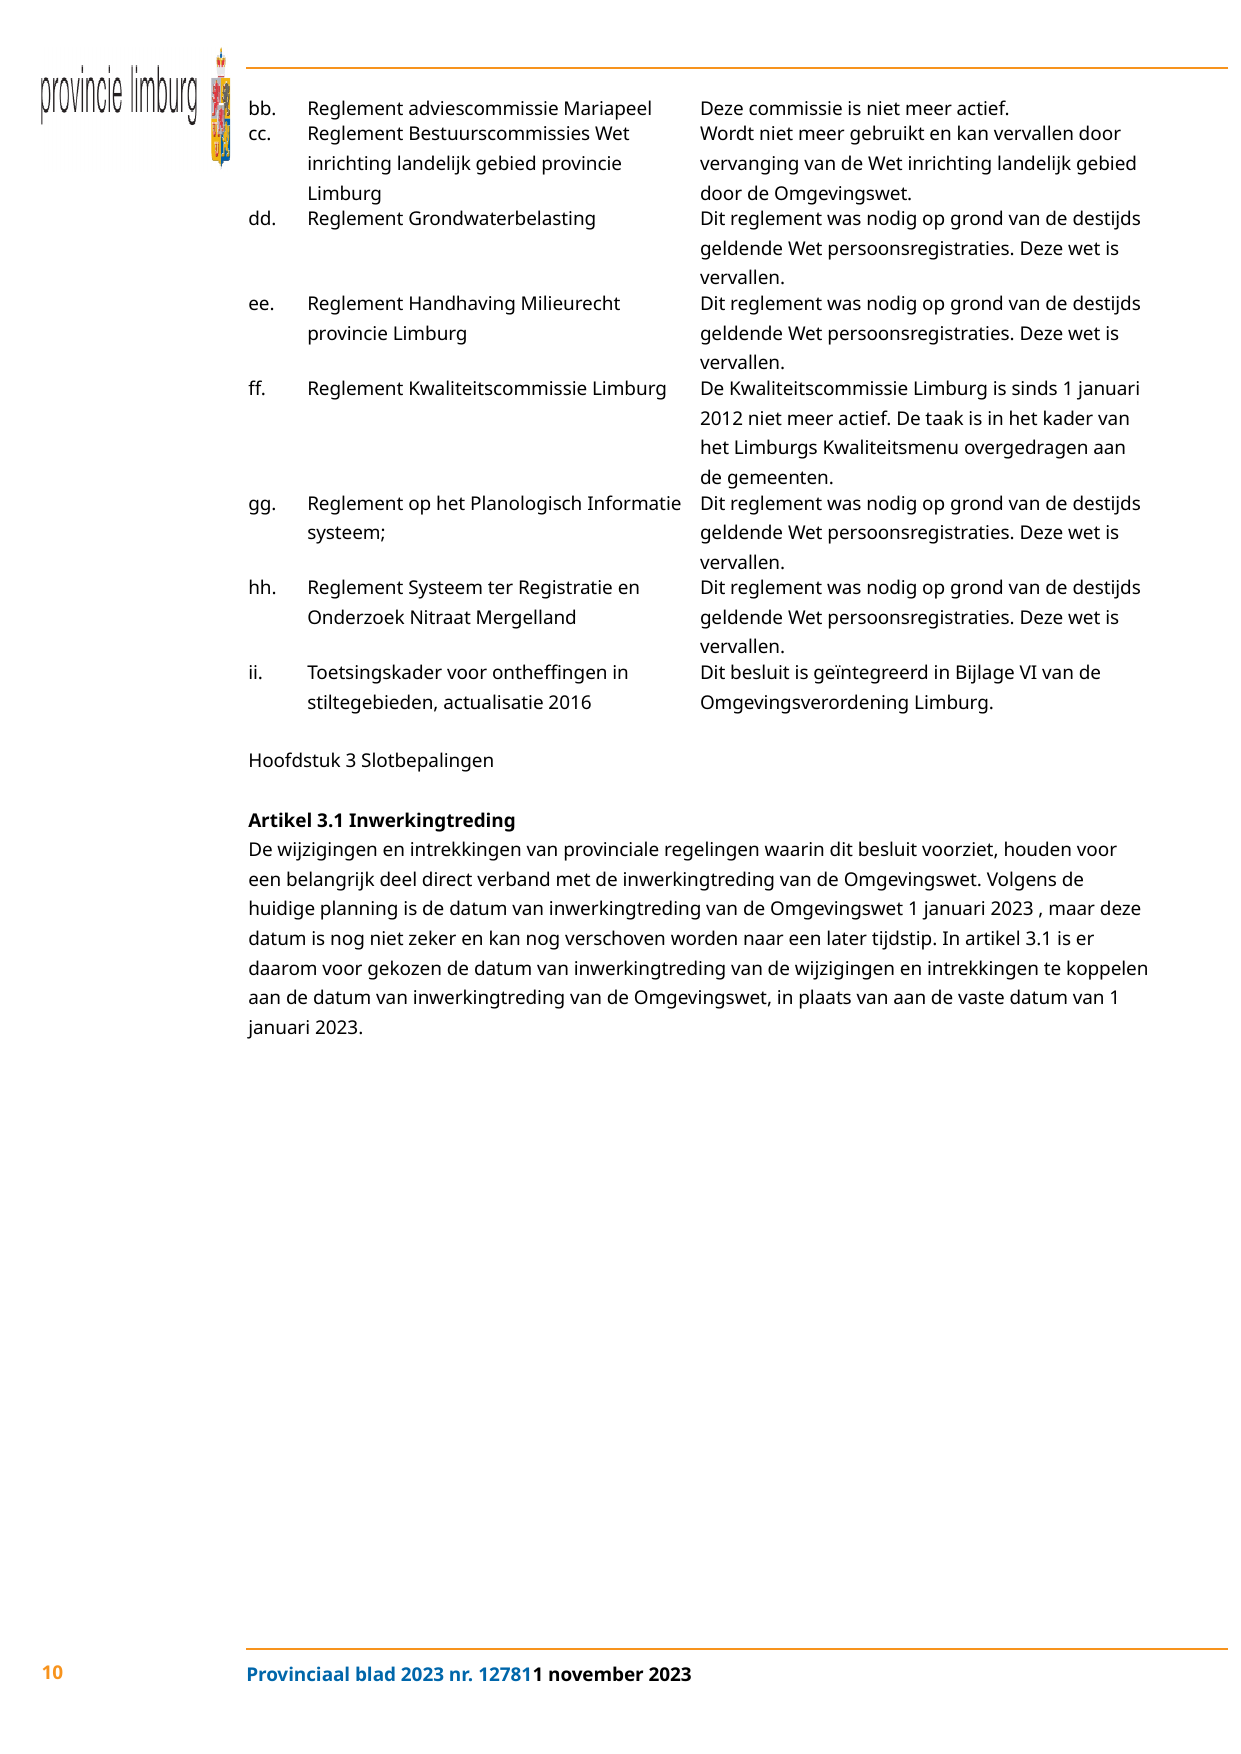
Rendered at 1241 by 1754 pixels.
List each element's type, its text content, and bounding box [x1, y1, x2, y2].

table_cell Reglement adviescommissie Mariapeel [248, 95, 700, 121]
picture [41, 47, 231, 172]
table_cell Toetsingskader voor ontheffingen in stiltegebieden, actualisatie 2016 [248, 660, 700, 715]
table_cell Reglement Grondwaterbelasting [248, 205, 700, 290]
table_cell Reglement Handhaving Milieurecht provincie Limburg [248, 290, 700, 375]
table_cell Dit reglement was nodig op grond van de destijds geldende Wet persoonsregistraties. Deze wet is vervallen. [700, 205, 1152, 290]
table_cell Dit reglement was nodig op grond van de destijds geldende Wet persoonsregistraties. Deze wet is vervallen. [700, 290, 1152, 375]
table_cell Dit besluit is geïntegreerd in Bijlage VI van de Omgevingsverordening Limburg. [700, 660, 1152, 715]
table_cell Deze commissie is niet meer actief. [700, 95, 1152, 121]
table_cell Reglement Bestuurscommissies Wet inrichting landelijk gebied provincie Limburg [248, 121, 700, 205]
table_cell Reglement Kwaliteitscommissie Limburg [248, 375, 700, 490]
table_cell De Kwaliteitscommissie Limburg is sinds 1 januari 2012 niet meer actief. De taak is in het kader van het Limburgs Kwaliteitsmenu overgedragen aan de gemeenten. [700, 375, 1152, 490]
table_cell Wordt niet meer gebruikt en kan vervallen door vervanging van de Wet inrichting landelijk gebied door de Omgevingswet. [700, 121, 1152, 205]
table_cell Reglement Systeem ter Registratie en Onderzoek Nitraat Mergelland [248, 575, 700, 659]
text Artikel 3.1 Inwerkingtreding [248, 807, 1152, 832]
table_cell Dit reglement was nodig op grond van de destijds geldende Wet persoonsregistraties. Deze wet is vervallen. [700, 575, 1152, 659]
table_cell Reglement op het Planologisch Informatie systeem; [248, 490, 700, 574]
text Hoofdstuk 3 Slotbepalingen [248, 748, 1152, 773]
text De wijzigingen en intrekkingen van provinciale regelingen waarin dit besluit voorziet, houden voor een belangrijk deel direct verband met de inwerkingtreding van de Omgevingswet. Volgens de huidige planning is de datum van inwerkingtreding van de Omgevingswet 1 januari 2023 , maar deze datum is nog niet zeker en kan nog verschoven worden naar een later tijdstip. In artikel 3.1 is er daarom voor gekozen de datum van inwerkingtreding van de wijzigingen en intrekkingen te koppelen aan de datum van inwerkingtreding van de Omgevingswet, in plaats van aan de vaste datum van 1 januari 2023. [248, 836, 1152, 1039]
table_cell Dit reglement was nodig op grond van de destijds geldende Wet persoonsregistraties. Deze wet is vervallen. [700, 490, 1152, 574]
